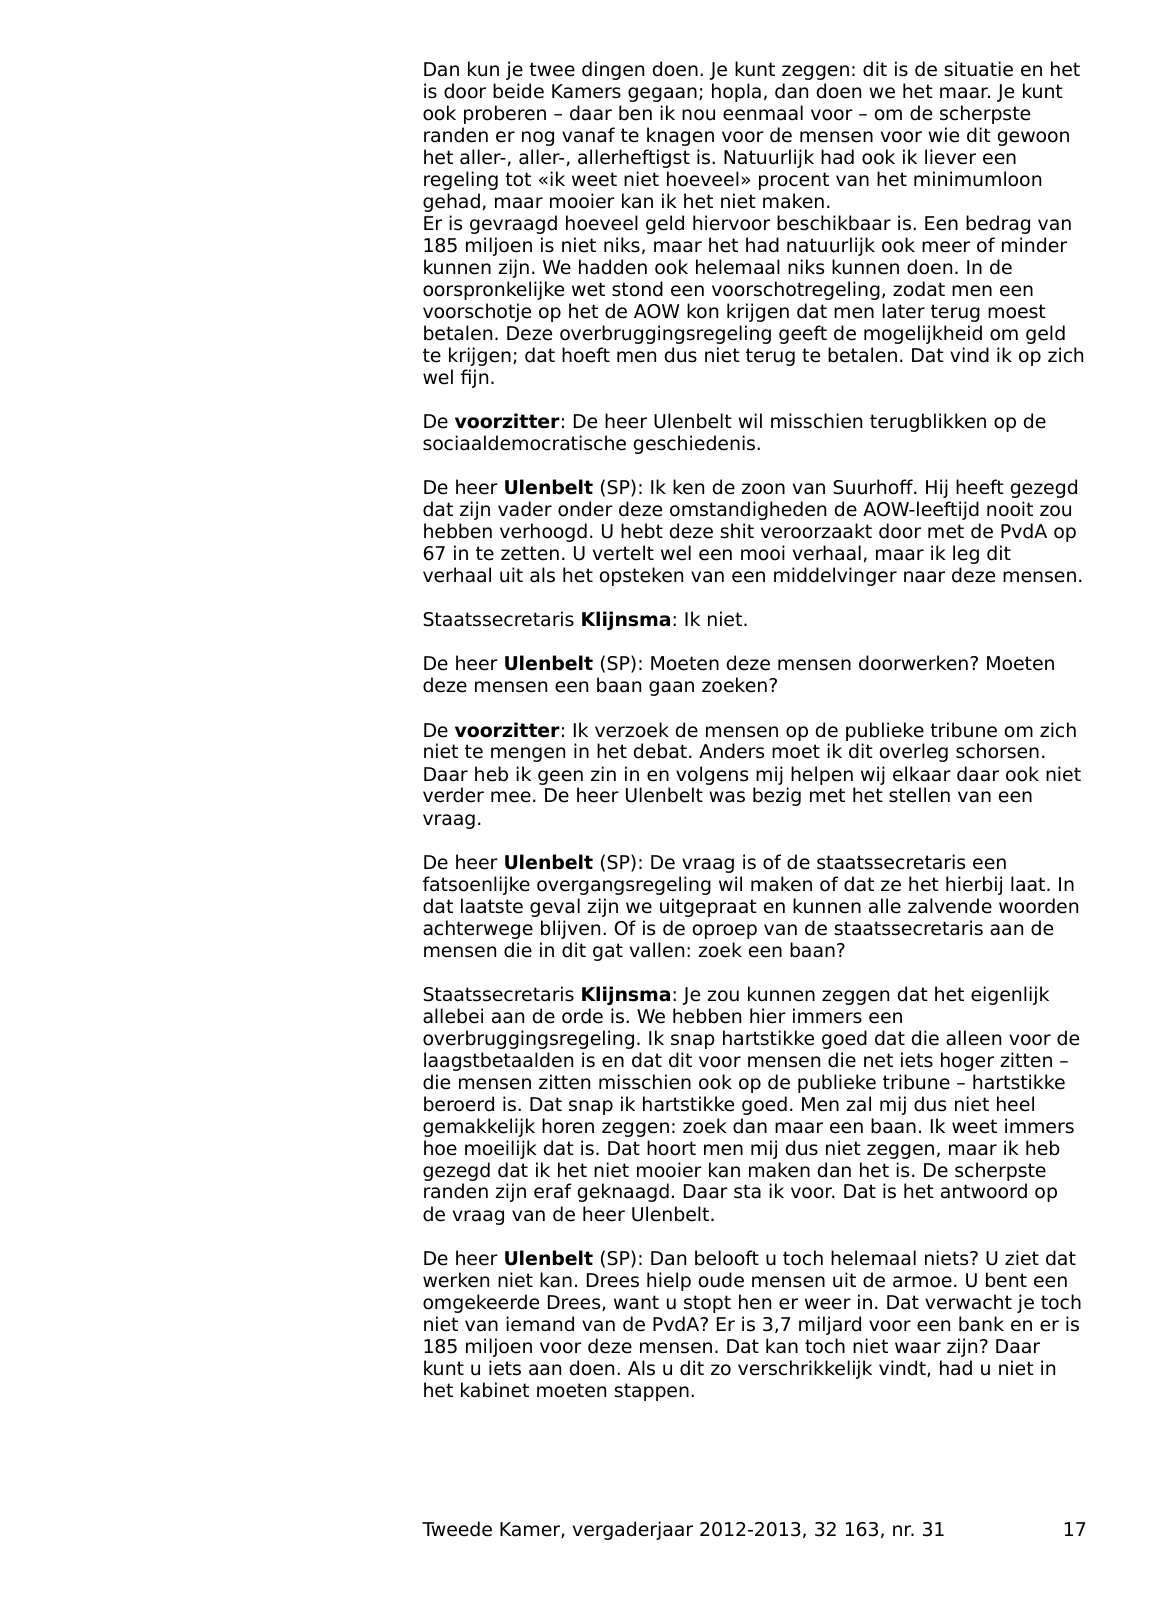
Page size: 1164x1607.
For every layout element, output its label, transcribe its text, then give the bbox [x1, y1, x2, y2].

text De voorzitter: De heer Ulenbelt wil misschien terugblikken op de sociaaldemocratische geschiedenis. [422, 411, 1087, 455]
text De heer Ulenbelt (SP): Ik ken de zoon van Suurhoff. Hij heeft gezegd dat zijn vader onder deze omstandigheden de AOW-leeftijd nooit zou hebben verhoogd. U hebt deze shit veroorzaakt door met de PvdA op 67 in te zetten. U vertelt wel een mooi verhaal, maar ik leg dit verhaal uit als het opsteken van een middelvinger naar deze mensen. [422, 477, 1087, 587]
text De heer Ulenbelt (SP): De vraag is of de staatssecretaris een fatsoenlijke overgangsregeling wil maken of dat ze het hierbij laat. In dat laatste geval zijn we uitgepraat en kunnen alle zalvende woorden achterwege blijven. Of is de oproep van de staatssecretaris aan de mensen die in dit gat vallen: zoek een baan? [422, 852, 1087, 961]
text De heer Ulenbelt (SP): Dan belooft u toch helemaal niets? U ziet dat werken niet kan. Drees hielp oude mensen uit de armoe. U bent een omgekeerde Drees, want u stopt hen er weer in. Dat verwacht je toch niet van iemand van de PvdA? Er is 3,7 miljard voor een bank en er is 185 miljoen voor deze mensen. Dat kan toch niet waar zijn? Daar kunt u iets aan doen. Als u dit zo verschrikkelijk vindt, had u niet in het kabinet moeten stappen. [422, 1248, 1087, 1401]
text De heer Ulenbelt (SP): Moeten deze mensen doorwerken? Moeten deze mensen een baan gaan zoeken? [422, 653, 1087, 697]
text Staatssecretaris Klijnsma: Ik niet. [422, 609, 1087, 631]
text Staatssecretaris Klijnsma: Je zou kunnen zeggen dat het eigenlijk allebei aan de orde is. We hebben hier immers een overbruggingsregeling. Ik snap hartstikke goed dat die alleen voor de laagstbetaalden is en dat dit voor mensen die net iets hoger zitten – die mensen zitten misschien ook op de publieke tribune – hartstikke beroerd is. Dat snap ik hartstikke goed. Men zal mij dus niet heel gemakkelijk horen zeggen: zoek dan maar een baan. Ik weet immers hoe moeilijk dat is. Dat hoort men mij dus niet zeggen, maar ik heb gezegd dat ik het niet mooier kan maken dan het is. De scherpste randen zijn eraf geknaagd. Daar sta ik voor. Dat is het antwoord op de vraag van de heer Ulenbelt. [422, 984, 1087, 1225]
text Dan kun je twee dingen doen. Je kunt zeggen: dit is de situatie en het is door beide Kamers gegaan; hopla, dan doen we het maar. Je kunt ook proberen – daar ben ik nou eenmaal voor – om de scherpste randen er nog vanaf te knagen voor de mensen voor wie dit gewoon het aller-, aller-, allerheftigst is. Natuurlijk had ook ik liever een regeling tot «ik weet niet hoeveel» procent van het minimumloon gehad, maar mooier kan ik het niet maken. [422, 59, 1087, 213]
text De voorzitter: Ik verzoek de mensen op de publieke tribune om zich niet te mengen in het debat. Anders moet ik dit overleg schorsen. Daar heb ik geen zin in en volgens mij helpen wij elkaar daar ook niet verder mee. De heer Ulenbelt was bezig met het stellen van een vraag. [422, 719, 1087, 829]
text Er is gevraagd hoeveel geld hiervoor beschikbaar is. Een bedrag van 185 miljoen is niet niks, maar het had natuurlijk ook meer of minder kunnen zijn. We hadden ook helemaal niks kunnen doen. In de oorspronkelijke wet stond een voorschotregeling, zodat men een voorschotje op het de AOW kon krijgen dat men later terug moest betalen. Deze overbruggingsregeling geeft de mogelijkheid om geld te krijgen; dat hoeft men dus niet terug te betalen. Dat vind ik op zich wel fijn. [422, 213, 1087, 389]
